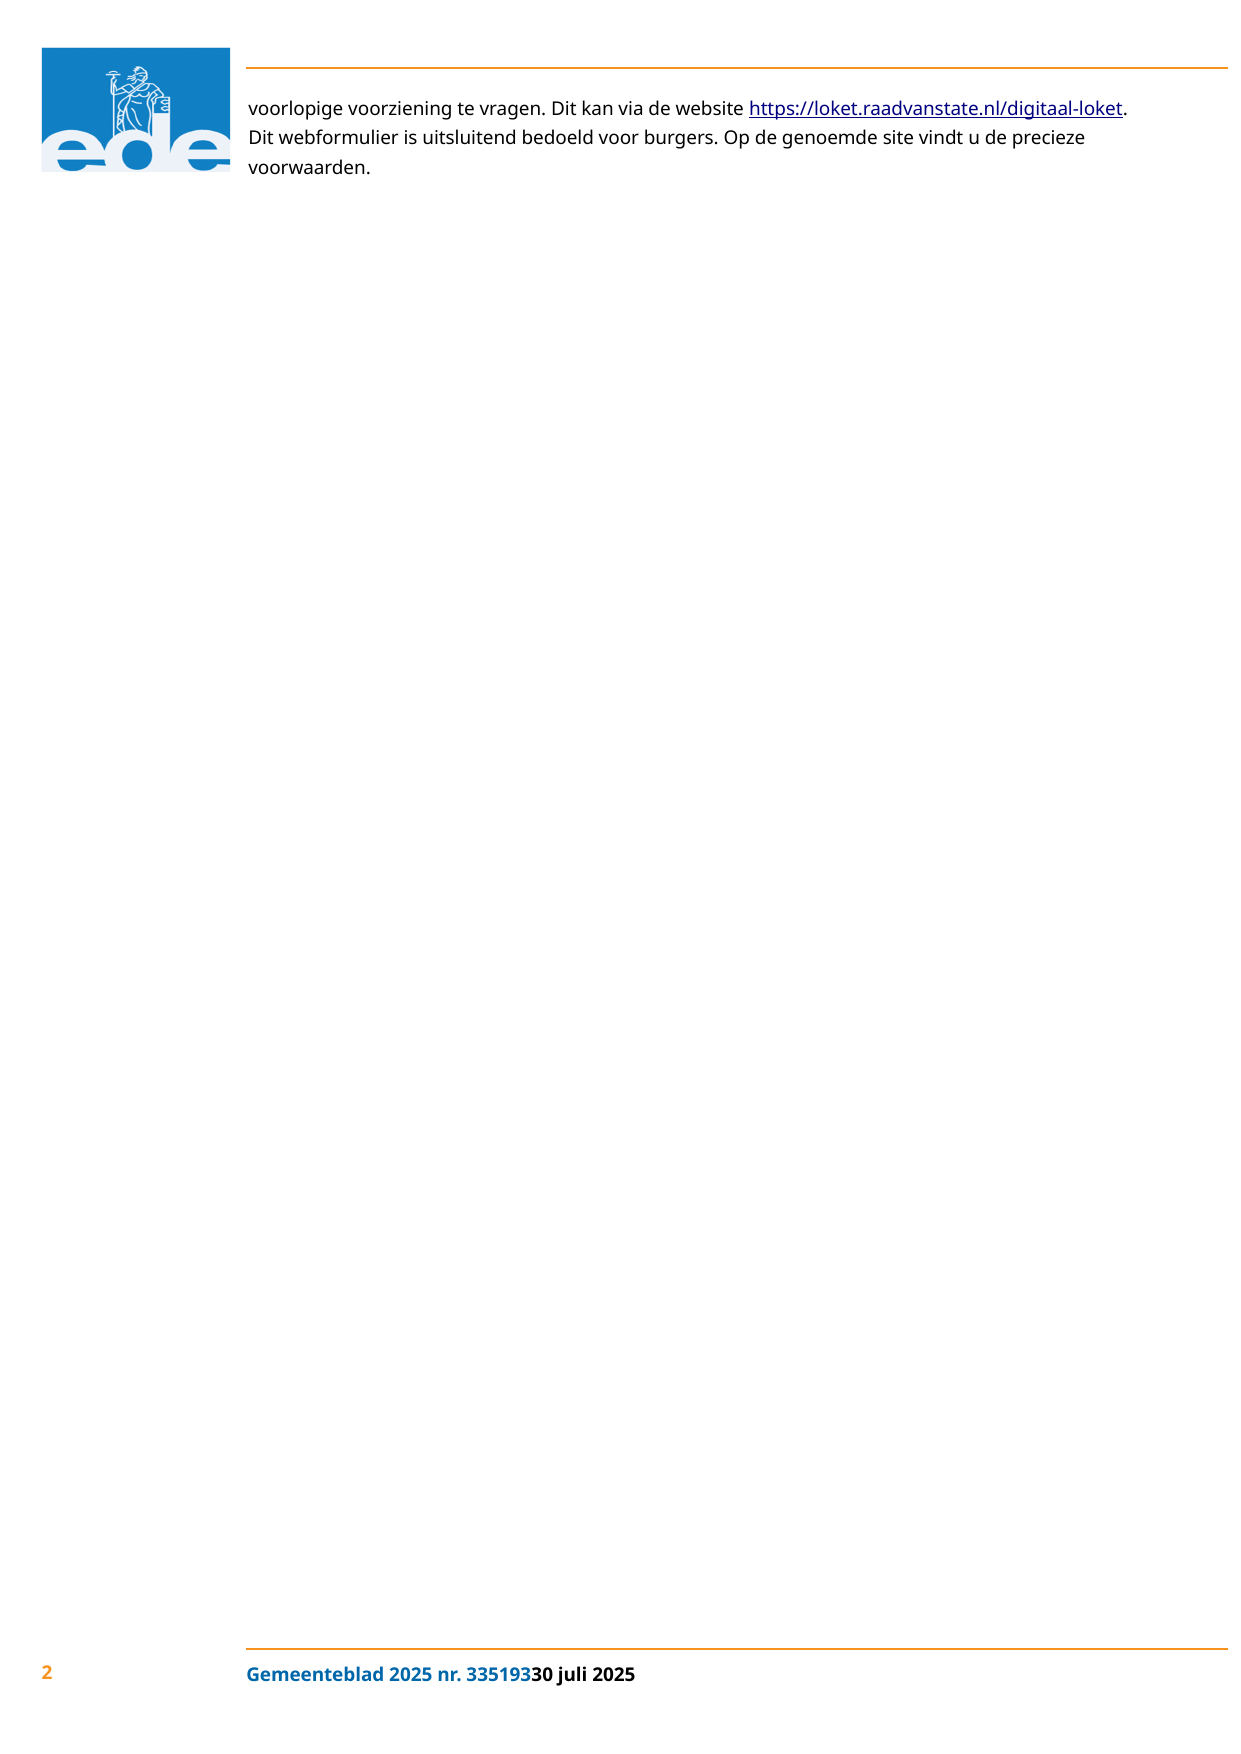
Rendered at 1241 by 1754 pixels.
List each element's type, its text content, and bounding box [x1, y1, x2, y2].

picture [41, 47, 231, 172]
text voorlopige voorziening te vragen. Dit kan via de website https://loket.raadvanstate.nl/digitaal-loket. Dit webformulier is uitsluitend bedoeld voor burgers. Op de genoemde site vindt u de precieze voorwaarden. [248, 95, 1152, 180]
